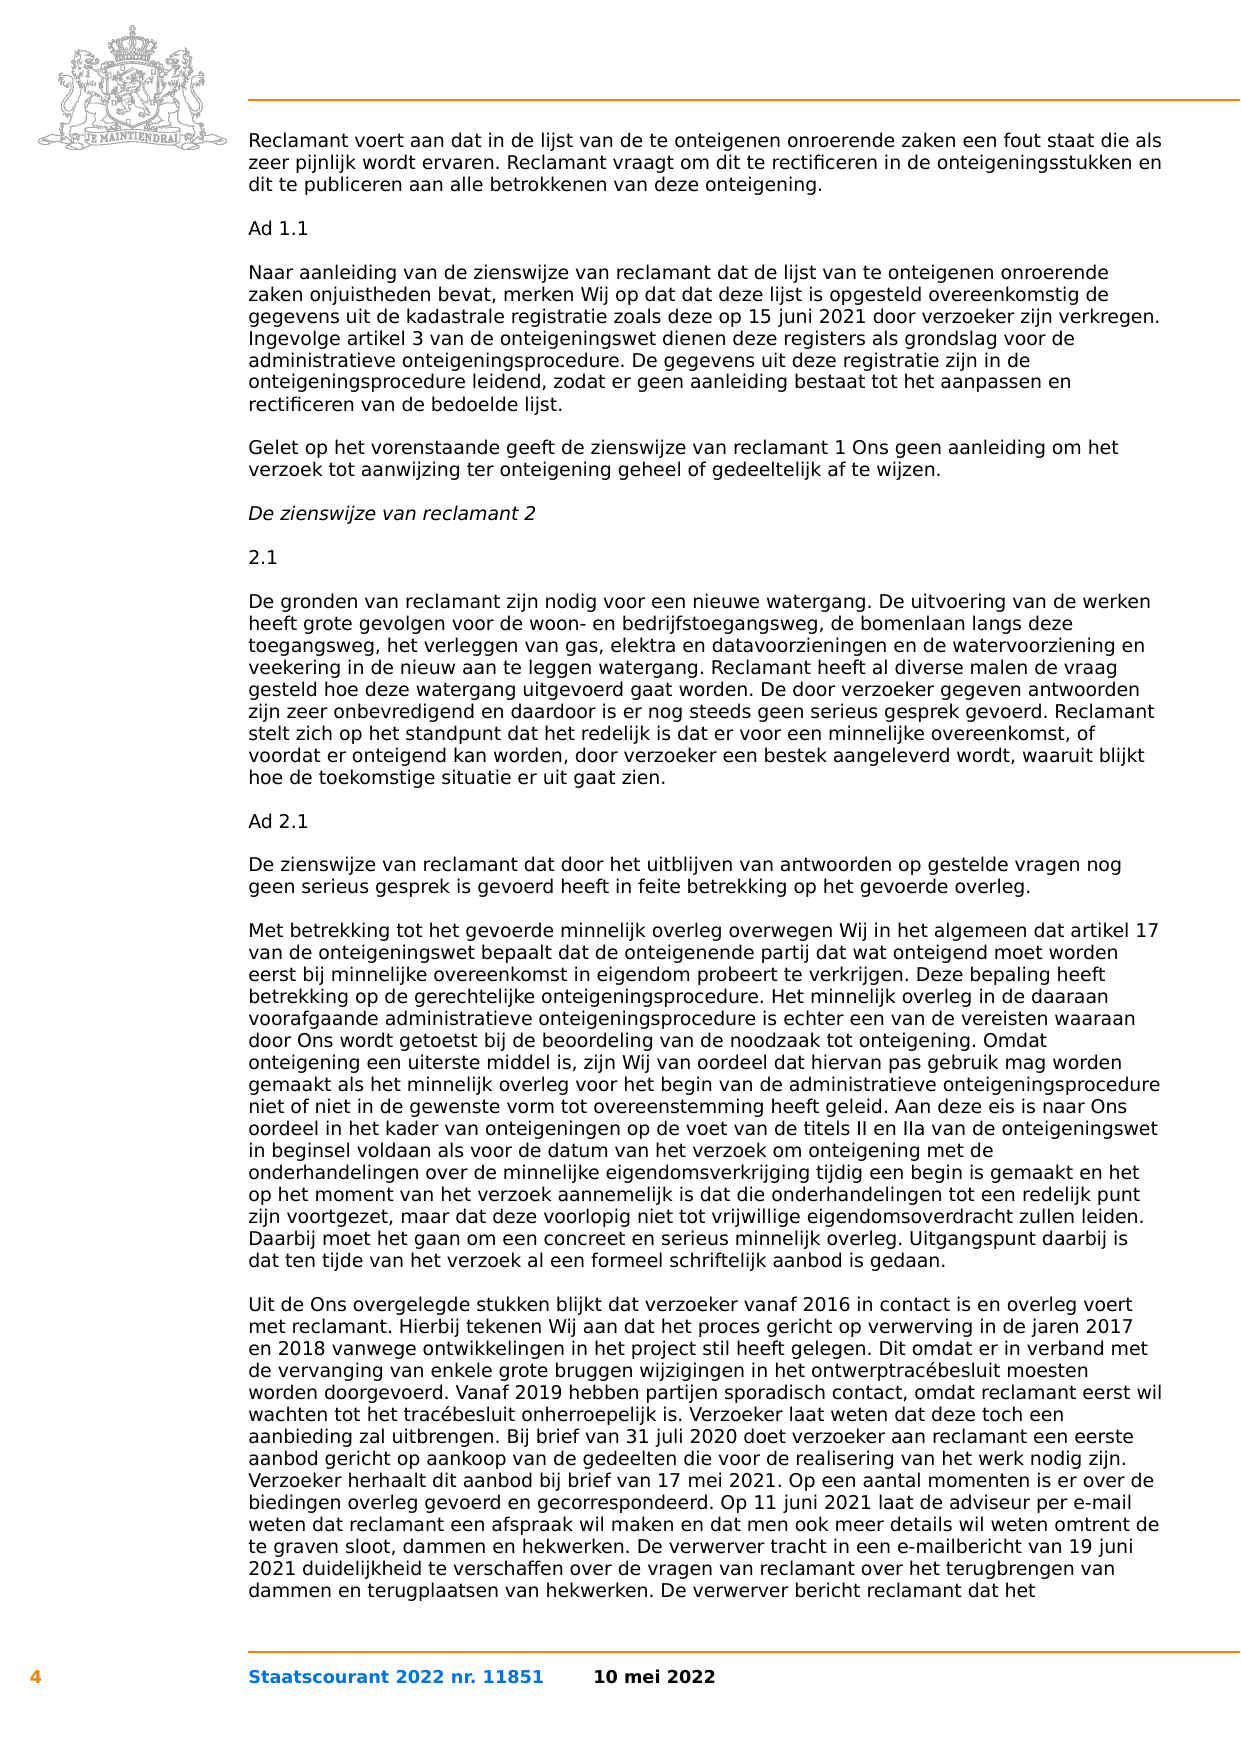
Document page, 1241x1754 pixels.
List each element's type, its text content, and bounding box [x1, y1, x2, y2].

text Gelet op het vorenstaande geeft de zienswijze van reclamant 1 Ons geen aanleiding om het verzoek tot aanwijzing ter onteigening geheel of gedeeltelijk af te wijzen. [248, 437, 1163, 481]
text Ad 2.1 [248, 811, 1163, 832]
text Naar aanleiding van de zienswijze van reclamant dat de lijst van te onteigenen onroerende zaken onjuistheden bevat, merken Wij op dat dat deze lijst is opgesteld overeenkomstig de gegevens uit de kadastrale registratie zoals deze op 15 juni 2021 door verzoeker zijn verkregen. Ingevolge artikel 3 van de onteigeningswet dienen deze registers als grondslag voor de administratieve onteigeningsprocedure. De gegevens uit deze registratie zijn in de onteigeningsprocedure leidend, zodat er geen aanleiding bestaat tot het aanpassen en rectificeren van de bedoelde lijst. [248, 262, 1163, 415]
text De gronden van reclamant zijn nodig voor een nieuwe watergang. De uitvoering van de werken heeft grote gevolgen voor de woon- en bedrijfstoegangsweg, de bomenlaan langs deze toegangsweg, het verleggen van gas, elektra en datavoorzieningen en de watervoorziening en veekering in de nieuw aan te leggen watergang. Reclamant heeft al diverse malen de vraag gesteld hoe deze watergang uitgevoerd gaat worden. De door verzoeker gegeven antwoorden zijn zeer onbevredigend en daardoor is er nog steeds geen serieus gesprek gevoerd. Reclamant stelt zich op het standpunt dat het redelijk is dat er voor een minnelijke overeenkomst, of voordat er onteigend kan worden, door verzoeker een bestek aangeleverd wordt, waaruit blijkt hoe de toekomstige situatie er uit gaat zien. [248, 591, 1163, 789]
text Uit de Ons overgelegde stukken blijkt dat verzoeker vanaf 2016 in contact is en overleg voert met reclamant. Hierbij tekenen Wij aan dat het proces gericht op verwerving in de jaren 2017 en 2018 vanwege ontwikkelingen in het project stil heeft gelegen. Dit omdat er in verband met de vervanging van enkele grote bruggen wijzigingen in het ontwerptracébesluit moesten worden doorgevoerd. Vanaf 2019 hebben partijen sporadisch contact, omdat reclamant eerst wil wachten tot het tracébesluit onherroepelijk is. Verzoeker laat weten dat deze toch een aanbieding zal uitbrengen. Bij brief van 31 juli 2020 doet verzoeker aan reclamant een eerste aanbod gericht op aankoop van de gedeelten die voor de realisering van het werk nodig zijn. Verzoeker herhaalt dit aanbod bij brief van 17 mei 2021. Op een aantal momenten is er over de biedingen overleg gevoerd en gecorrespondeerd. Op 11 juni 2021 laat de adviseur per e-mail weten dat reclamant een afspraak wil maken en dat men ook meer details wil weten omtrent de te graven sloot, dammen en hekwerken. De verwerver tracht in een e-mailbericht van 19 juni 2021 duidelijkheid te verschaffen over de vragen van reclamant over het terugbrengen van dammen en terugplaatsen van hekwerken. De verwerver bericht reclamant dat het [248, 1294, 1163, 1601]
text Reclamant voert aan dat in de lijst van de te onteigenen onroerende zaken een fout staat die als zeer pijnlijk wordt ervaren. Reclamant vraagt om dit te rectificeren in de onteigeningsstukken en dit te publiceren aan alle betrokkenen van deze onteigening. [248, 130, 1163, 196]
text Ad 1.1 [248, 218, 1163, 240]
text De zienswijze van reclamant dat door het uitblijven van antwoorden op gestelde vragen nog geen serieus gesprek is gevoerd heeft in feite betrekking op het gevoerde overleg. [248, 854, 1163, 898]
subtitle De zienswijze van reclamant 2 [248, 503, 1163, 525]
text 2.1 [248, 547, 1163, 569]
text Met betrekking tot het gevoerde minnelijk overleg overwegen Wij in het algemeen dat artikel 17 van de onteigeningswet bepaalt dat de onteigenende partij dat wat onteigend moet worden eerst bij minnelijke overeenkomst in eigendom probeert te verkrijgen. Deze bepaling heeft betrekking op de gerechtelijke onteigeningsprocedure. Het minnelijk overleg in de daaraan voorafgaande administratieve onteigeningsprocedure is echter een van de vereisten waaraan door Ons wordt getoetst bij de beoordeling van de noodzaak tot onteigening. Omdat onteigening een uiterste middel is, zijn Wij van oordeel dat hiervan pas gebruik mag worden gemaakt als het minnelijk overleg voor het begin van de administratieve onteigeningsprocedure niet of niet in de gewenste vorm tot overeenstemming heeft geleid. Aan deze eis is naar Ons oordeel in het kader van onteigeningen op de voet van de titels II en IIa van de onteigeningswet in beginsel voldaan als voor de datum van het verzoek om onteigening met de onderhandelingen over de minnelijke eigendomsverkrijging tijdig een begin is gemaakt en het op het moment van het verzoek aannemelijk is dat die onderhandelingen tot een redelijk punt zijn voortgezet, maar dat deze voorlopig niet tot vrijwillige eigendomsoverdracht zullen leiden. Daarbij moet het gaan om een concreet en serieus minnelijk overleg. Uitgangspunt daarbij is dat ten tijde van het verzoek al een formeel schriftelijk aanbod is gedaan. [248, 920, 1163, 1272]
picture [38, 25, 227, 150]
